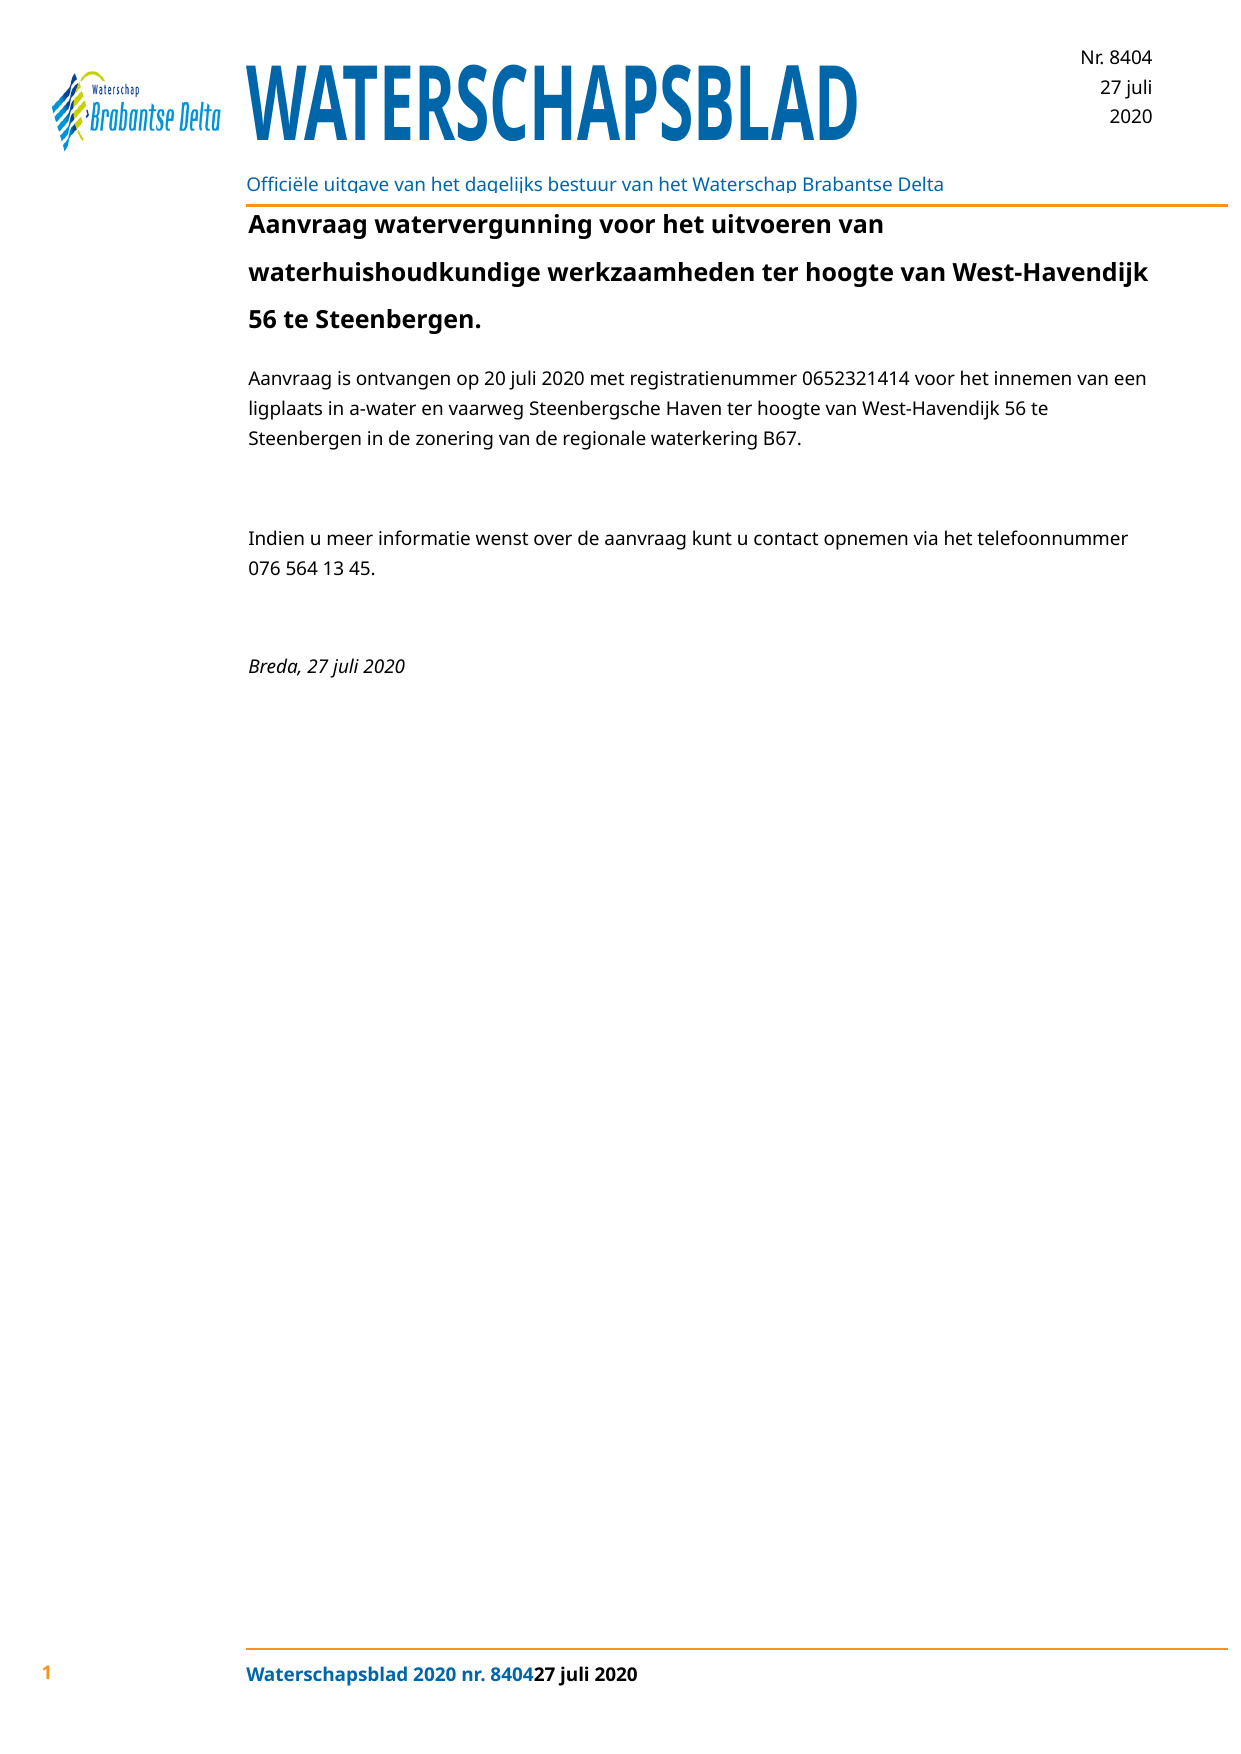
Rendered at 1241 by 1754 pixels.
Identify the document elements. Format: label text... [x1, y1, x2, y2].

text Aanvraag watervergunning voor het uitvoeren van waterhuishoudkundige werkzaamheden ter hoogte van West-Havendijk 56 te Steenbergen. [248, 207, 1152, 336]
picture [41, 47, 231, 172]
text Aanvraag is ontvangen op 20 juli 2020 met registratienummer 0652321414 voor het innemen van een ligplaats in a-water en vaarweg Steenbergsche Haven ter hoogte van West-Havendijk 56 te Steenbergen in de zonering van de regionale waterkering B67. [248, 366, 1152, 450]
text Indien u meer informatie wenst over de aanvraag kunt u contact opnemen via het telefoonnummer 076 564 13 45. [248, 526, 1152, 581]
text Breda, 27 juli 2020 [248, 653, 1152, 679]
